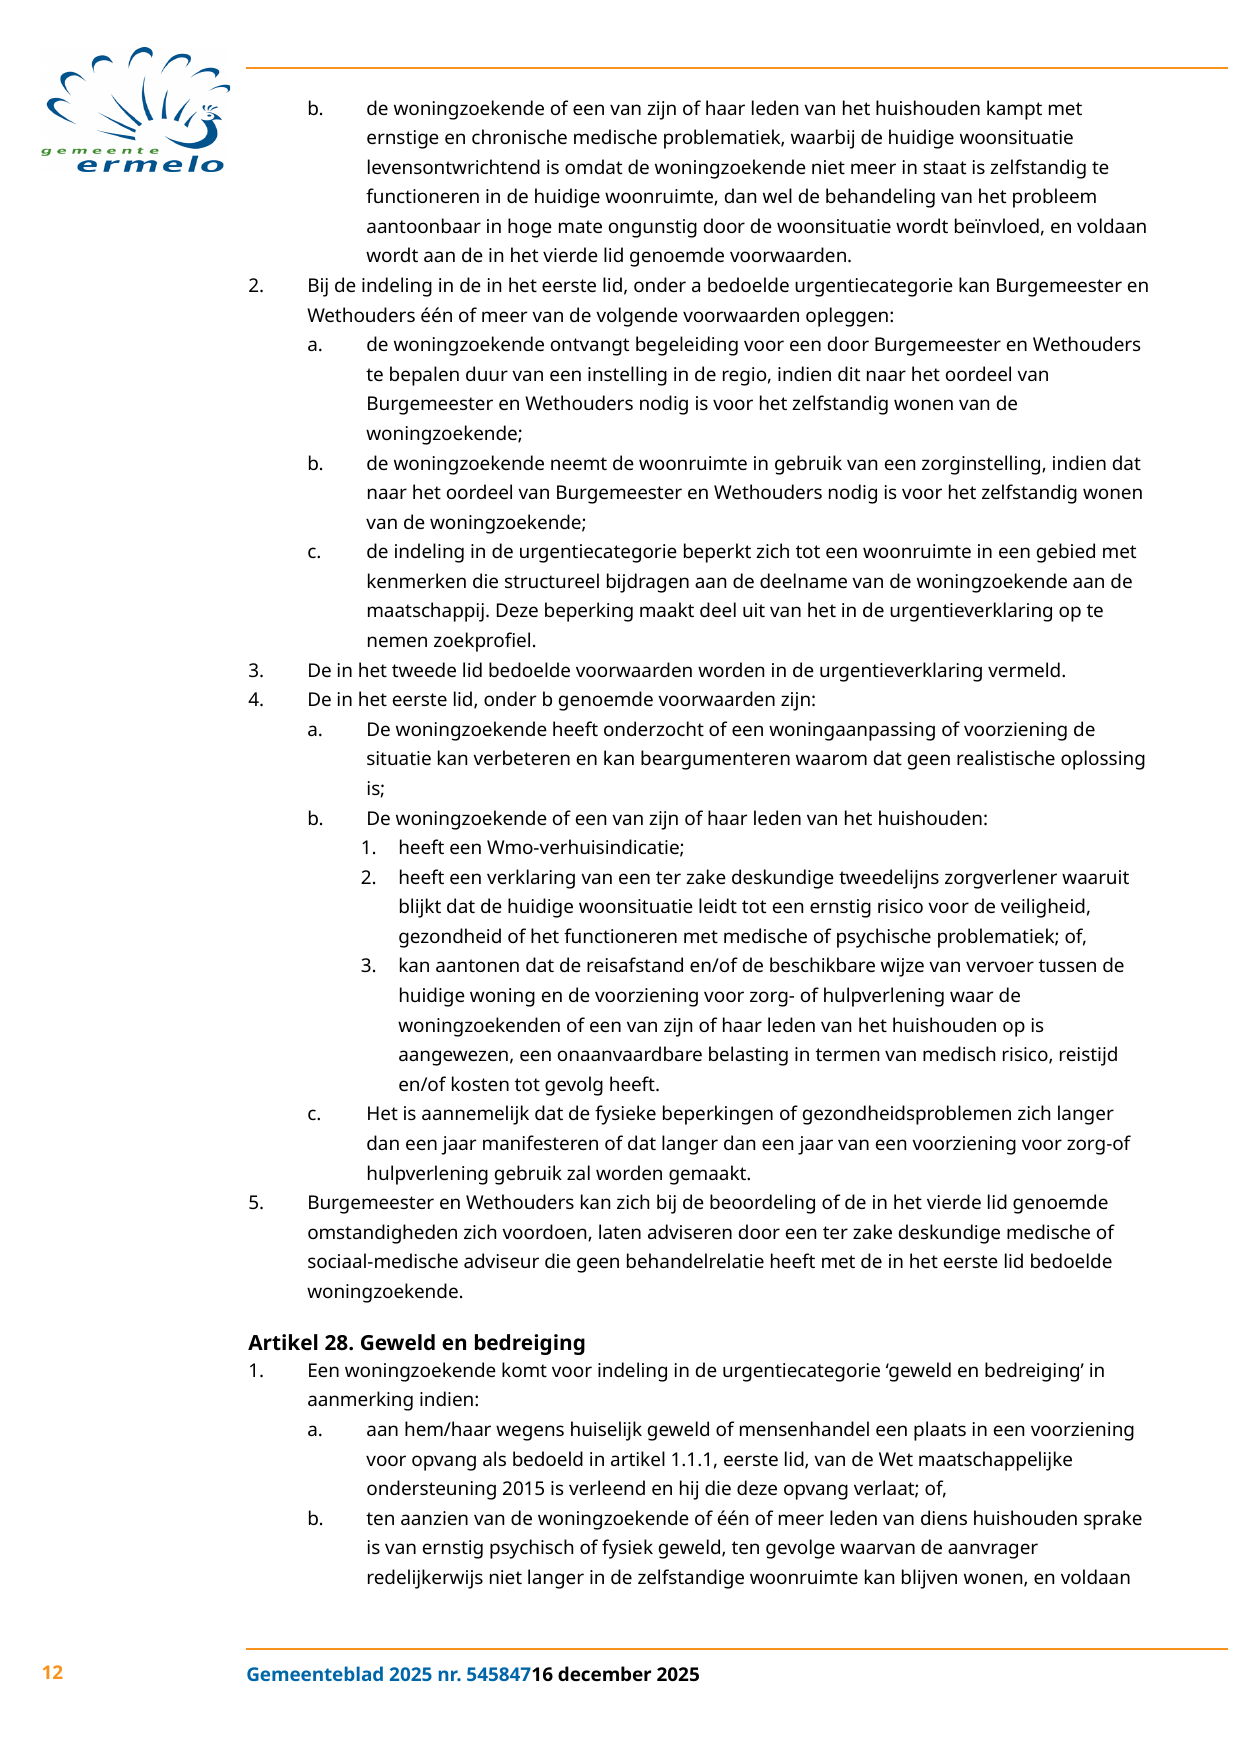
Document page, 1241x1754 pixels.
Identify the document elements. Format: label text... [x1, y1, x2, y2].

list de indeling in de urgentiecategorie beperkt zich tot een woonruimte in een gebied met kenmerken die structureel bijdragen aan de deelname van de woningzoekende aan de maatschappij. Deze beperking maakt deel uit van het in de urgentieverklaring op te nemen zoekprofiel. [307, 538, 1152, 653]
list De woningzoekende of een van zijn of haar leden van het huishouden: [307, 805, 1152, 831]
text Artikel 28. Geweld en bedreiging [248, 1328, 1152, 1357]
list De in het eerste lid, onder b genoemde voorwaarden zijn: [248, 686, 1152, 712]
list aan hem/haar wegens huiselijk geweld of mensenhandel een plaats in een voorziening voor opvang als bedoeld in artikel 1.1.1, eerste lid, van de Wet maatschappelijke ondersteuning 2015 is verleend en hij die deze opvang verlaat; of, [307, 1416, 1152, 1501]
list Een woningzoekende komt voor indeling in de urgentiecategorie ‘geweld en bedreiging’ in aanmerking indien: [248, 1357, 1152, 1412]
list de woningzoekende of een van zijn of haar leden van het huishouden kampt met ernstige en chronische medische problematiek, waarbij de huidige woonsituatie levensontwrichtend is omdat de woningzoekende niet meer in staat is zelfstandig te functioneren in de huidige woonruimte, dan wel de behandeling van het probleem aantoonbaar in hoge mate ongunstig door de woonsituatie wordt beïnvloed, en voldaan wordt aan de in het vierde lid genoemde voorwaarden. [307, 95, 1152, 268]
list Burgemeester en Wethouders kan zich bij de beoordeling of de in het vierde lid genoemde omstandigheden zich voordoen, laten adviseren door een ter zake deskundige medische of sociaal-medische adviseur die geen behandelrelatie heeft met de in het eerste lid bedoelde woningzoekende. [248, 1189, 1152, 1304]
list de woningzoekende ontvangt begeleiding voor een door Burgemeester en Wethouders te bepalen duur van een instelling in de regio, indien dit naar het oordeel van Burgemeester en Wethouders nodig is voor het zelfstandig wonen van de woningzoekende; [307, 331, 1152, 446]
list de woningzoekende neemt de woonruimte in gebruik van een zorginstelling, indien dat naar het oordeel van Burgemeester en Wethouders nodig is voor het zelfstandig wonen van de woningzoekende; [307, 450, 1152, 535]
list ten aanzien van de woningzoekende of één of meer leden van diens huishouden sprake is van ernstig psychisch of fysiek geweld, ten gevolge waarvan de aanvrager redelijkerwijs niet langer in de zelfstandige woonruimte kan blijven wonen, en voldaan [307, 1505, 1152, 1590]
list Het is aannemelijk dat de fysieke beperkingen of gezondheidsproblemen zich langer dan een jaar manifesteren of dat langer dan een jaar van een voorziening voor zorg-of hulpverlening gebruik zal worden gemaakt. [307, 1101, 1152, 1186]
list heeft een Wmo-verhuisindicatie; [361, 834, 1152, 860]
list De woningzoekende heeft onderzocht of een woningaanpassing of voorziening de situatie kan verbeteren en kan beargumenteren waarom dat geen realistische oplossing is; [307, 716, 1152, 801]
list Bij de indeling in de in het eerste lid, onder a bedoelde urgentiecategorie kan Burgemeester en Wethouders één of meer van de volgende voorwaarden opleggen: [248, 272, 1152, 328]
list heeft een verklaring van een ter zake deskundige tweedelijns zorgverlener waaruit blijkt dat de huidige woonsituatie leidt tot een ernstig risico voor de veiligheid, gezondheid of het functioneren met medische of psychische problematiek; of, [361, 864, 1152, 949]
picture [41, 47, 231, 172]
list De in het tweede lid bedoelde voorwaarden worden in de urgentieverklaring vermeld. [248, 657, 1152, 683]
list kan aantonen dat de reisafstand en/of de beschikbare wijze van vervoer tussen de huidige woning en de voorziening voor zorg- of hulpverlening waar de woningzoekenden of een van zijn of haar leden van het huishouden op is aangewezen, een onaanvaardbare belasting in termen van medisch risico, reistijd en/of kosten tot gevolg heeft. [361, 953, 1152, 1097]
